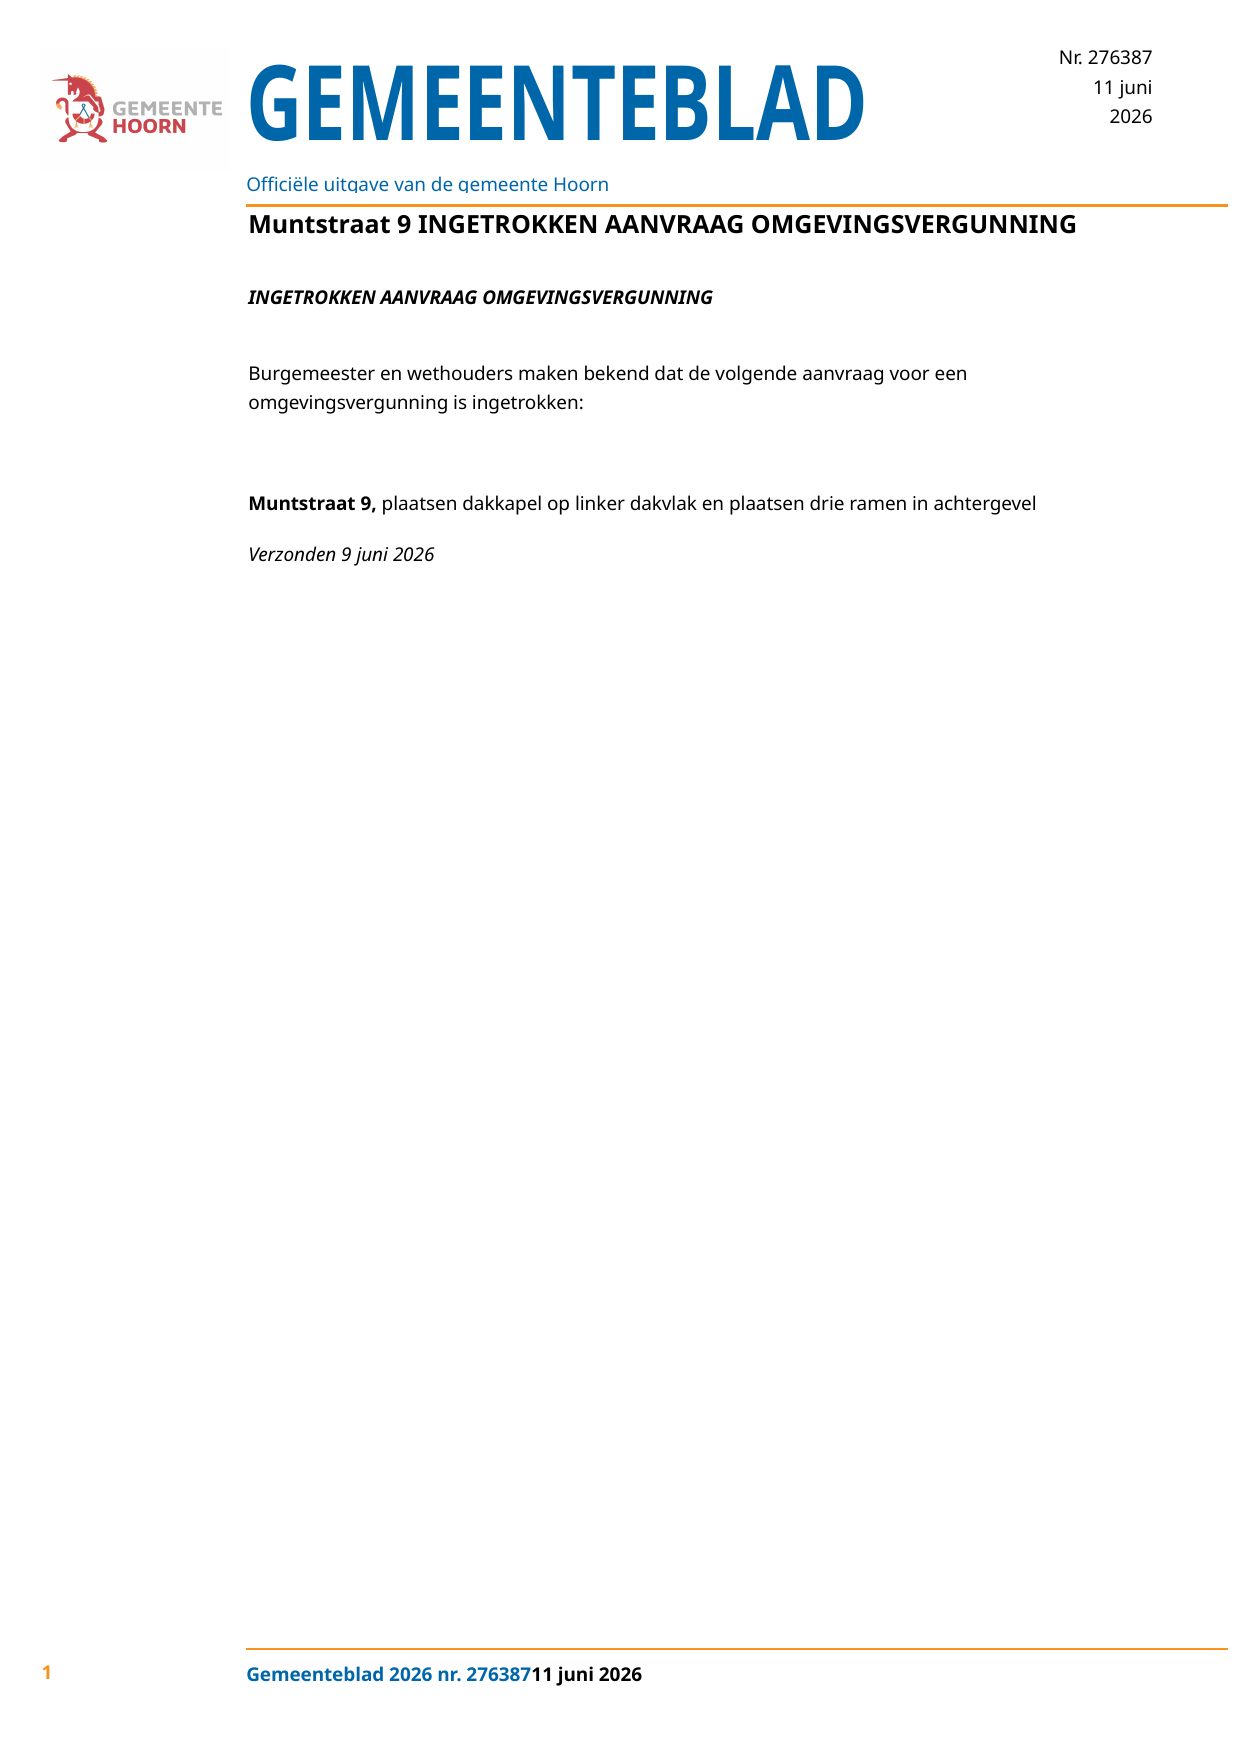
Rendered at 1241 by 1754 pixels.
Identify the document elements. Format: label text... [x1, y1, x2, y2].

text Verzonden 9 juni 2026 [248, 541, 1152, 567]
text Burgemeester en wethouders maken bekend dat de volgende aanvraag voor een omgevingsvergunning is ingetrokken: [248, 360, 1152, 415]
text Muntstraat 9, plaatsen dakkapel op linker dakvlak en plaatsen drie ramen in achtergevel [248, 490, 1152, 516]
picture [41, 47, 231, 172]
text INGETROKKEN AANVRAAG OMGEVINGSVERGUNNING [248, 284, 1152, 309]
text Muntstraat 9 INGETROKKEN AANVRAAG OMGEVINGSVERGUNNING [248, 207, 1152, 241]
